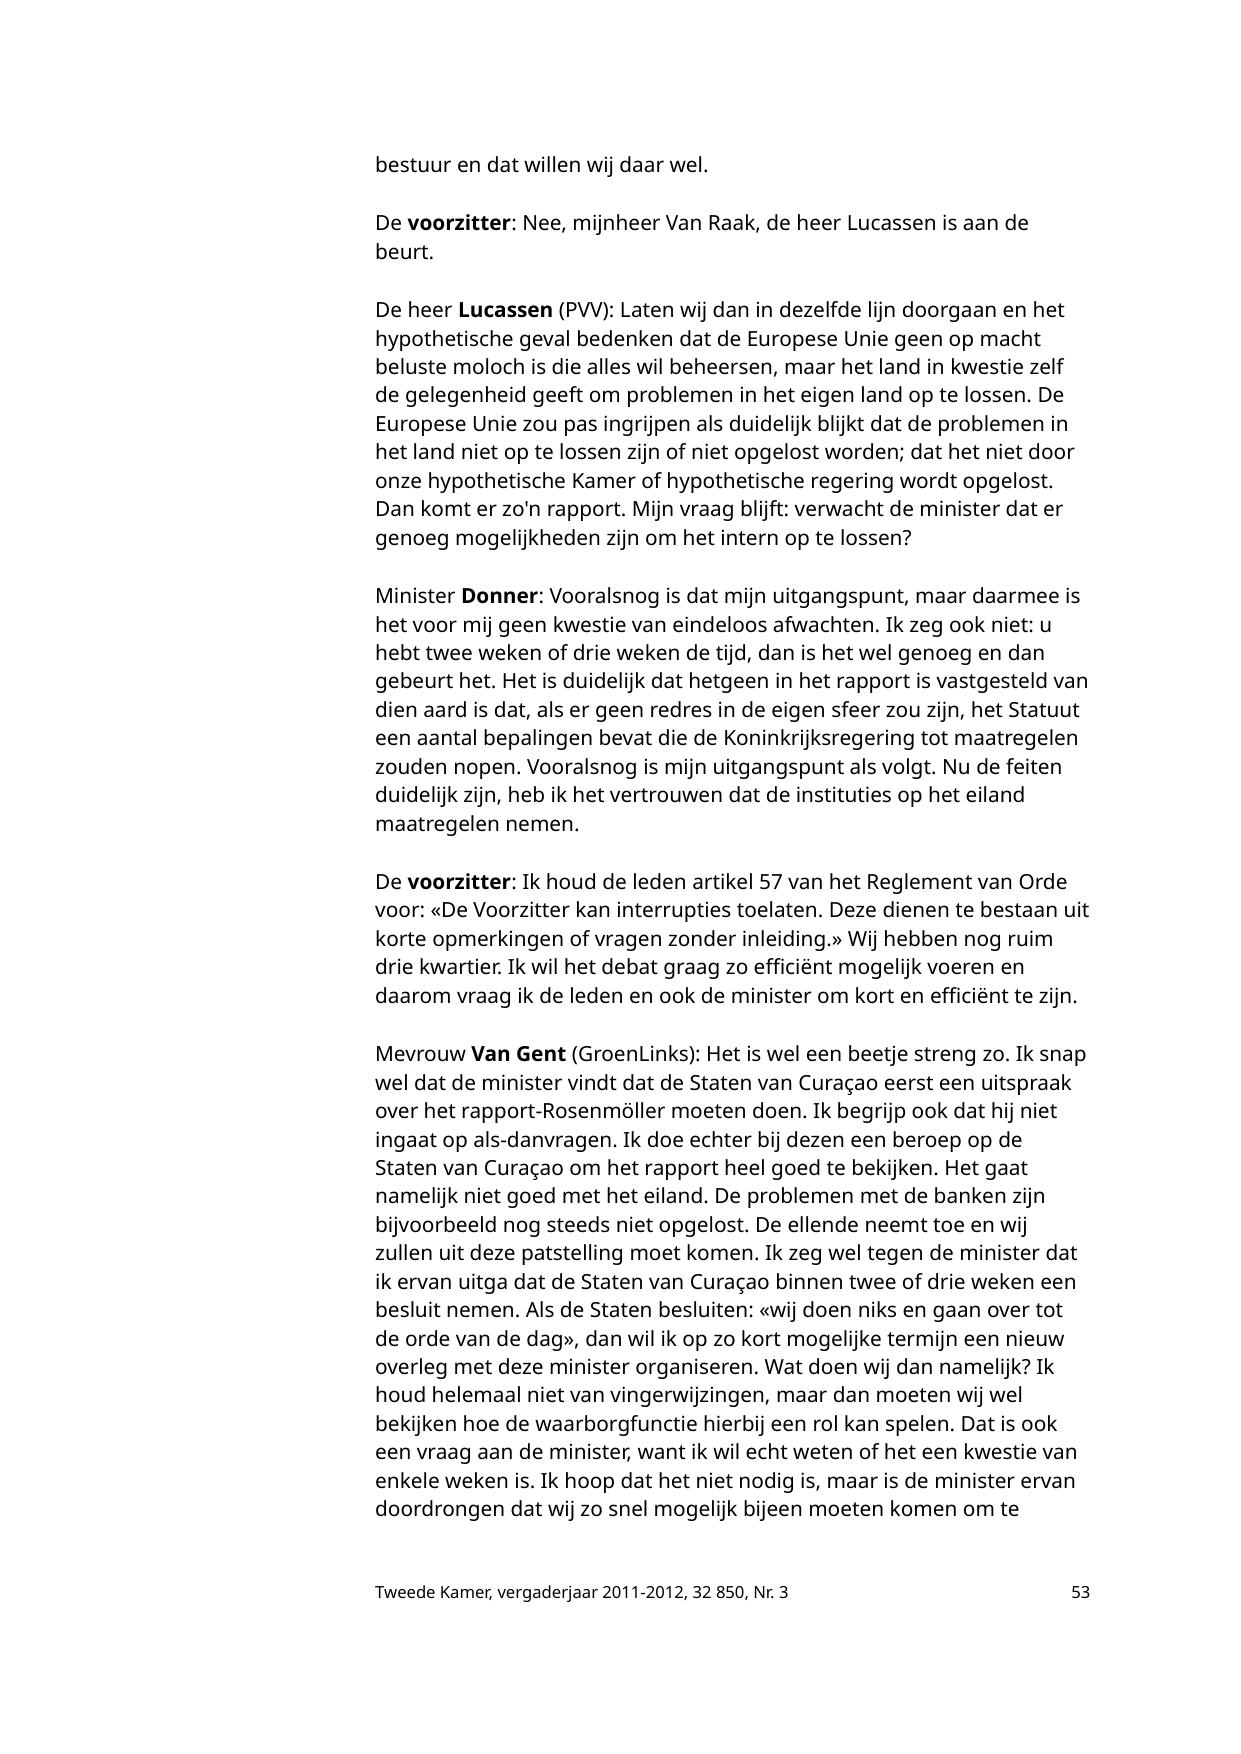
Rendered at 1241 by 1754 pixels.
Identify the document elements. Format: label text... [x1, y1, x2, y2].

text Mevrouw Van Gent (GroenLinks): Het is wel een beetje streng zo. Ik snap wel dat de minister vindt dat de Staten van Curaçao eerst een uitspraak over het rapport-Rosenmöller moeten doen. Ik begrijp ook dat hij niet ingaat op als-danvragen. Ik doe echter bij dezen een beroep op de Staten van Curaçao om het rapport heel goed te bekijken. Het gaat namelijk niet goed met het eiland. De problemen met de banken zijn bijvoorbeeld nog steeds niet opgelost. De ellende neemt toe en wij zullen uit deze patstelling moet komen. Ik zeg wel tegen de minister dat ik ervan uitga dat de Staten van Curaçao binnen twee of drie weken een besluit nemen. Als de Staten besluiten: «wij doen niks en gaan over tot de orde van de dag», dan wil ik op zo kort mogelijke termijn een nieuw overleg met deze minister organiseren. Wat doen wij dan namelijk? Ik houd helemaal niet van vingerwijzingen, maar dan moeten wij wel bekijken hoe de waarborgfunctie hierbij een rol kan spelen. Dat is ook een vraag aan de minister, want ik wil echt weten of het een kwestie van enkele weken is. Ik hoop dat het niet nodig is, maar is de minister ervan doordrongen dat wij zo snel mogelijk bijeen moeten komen om te [375, 1039, 1090, 1523]
text De voorzitter: Nee, mijnheer Van Raak, de heer Lucassen is aan de beurt. [375, 208, 1090, 265]
text De voorzitter: Ik houd de leden artikel 57 van het Reglement van Orde voor: «De Voorzitter kan interrupties toelaten. Deze dienen te bestaan uit korte opmerkingen of vragen zonder inleiding.» Wij hebben nog ruim drie kwartier. Ik wil het debat graag zo efficiënt mogelijk voeren en daarom vraag ik de leden en ook de minister om kort en efficiënt te zijn. [375, 867, 1090, 1009]
text De heer Lucassen (PVV): Laten wij dan in dezelfde lijn doorgaan en het hypothetische geval bedenken dat de Europese Unie geen op macht beluste moloch is die alles wil beheersen, maar het land in kwestie zelf de gelegenheid geeft om problemen in het eigen land op te lossen. De Europese Unie zou pas ingrijpen als duidelijk blijkt dat de problemen in het land niet op te lossen zijn of niet opgelost worden; dat het niet door onze hypothetische Kamer of hypothetische regering wordt opgelost. Dan komt er zo'n rapport. Mijn vraag blijft: verwacht de minister dat er genoeg mogelijkheden zijn om het intern op te lossen? [375, 295, 1090, 551]
text Minister Donner: Vooralsnog is dat mijn uitgangspunt, maar daarmee is het voor mij geen kwestie van eindeloos afwachten. Ik zeg ook niet: u hebt twee weken of drie weken de tijd, dan is het wel genoeg en dan gebeurt het. Het is duidelijk dat hetgeen in het rapport is vastgesteld van dien aard is dat, als er geen redres in de eigen sfeer zou zijn, het Statuut een aantal bepalingen bevat die de Koninkrijksregering tot maatregelen zouden nopen. Vooralsnog is mijn uitgangspunt als volgt. Nu de feiten duidelijk zijn, heb ik het vertrouwen dat de instituties op het eiland maatregelen nemen. [375, 581, 1090, 837]
text bestuur en dat willen wij daar wel. [375, 150, 1090, 178]
